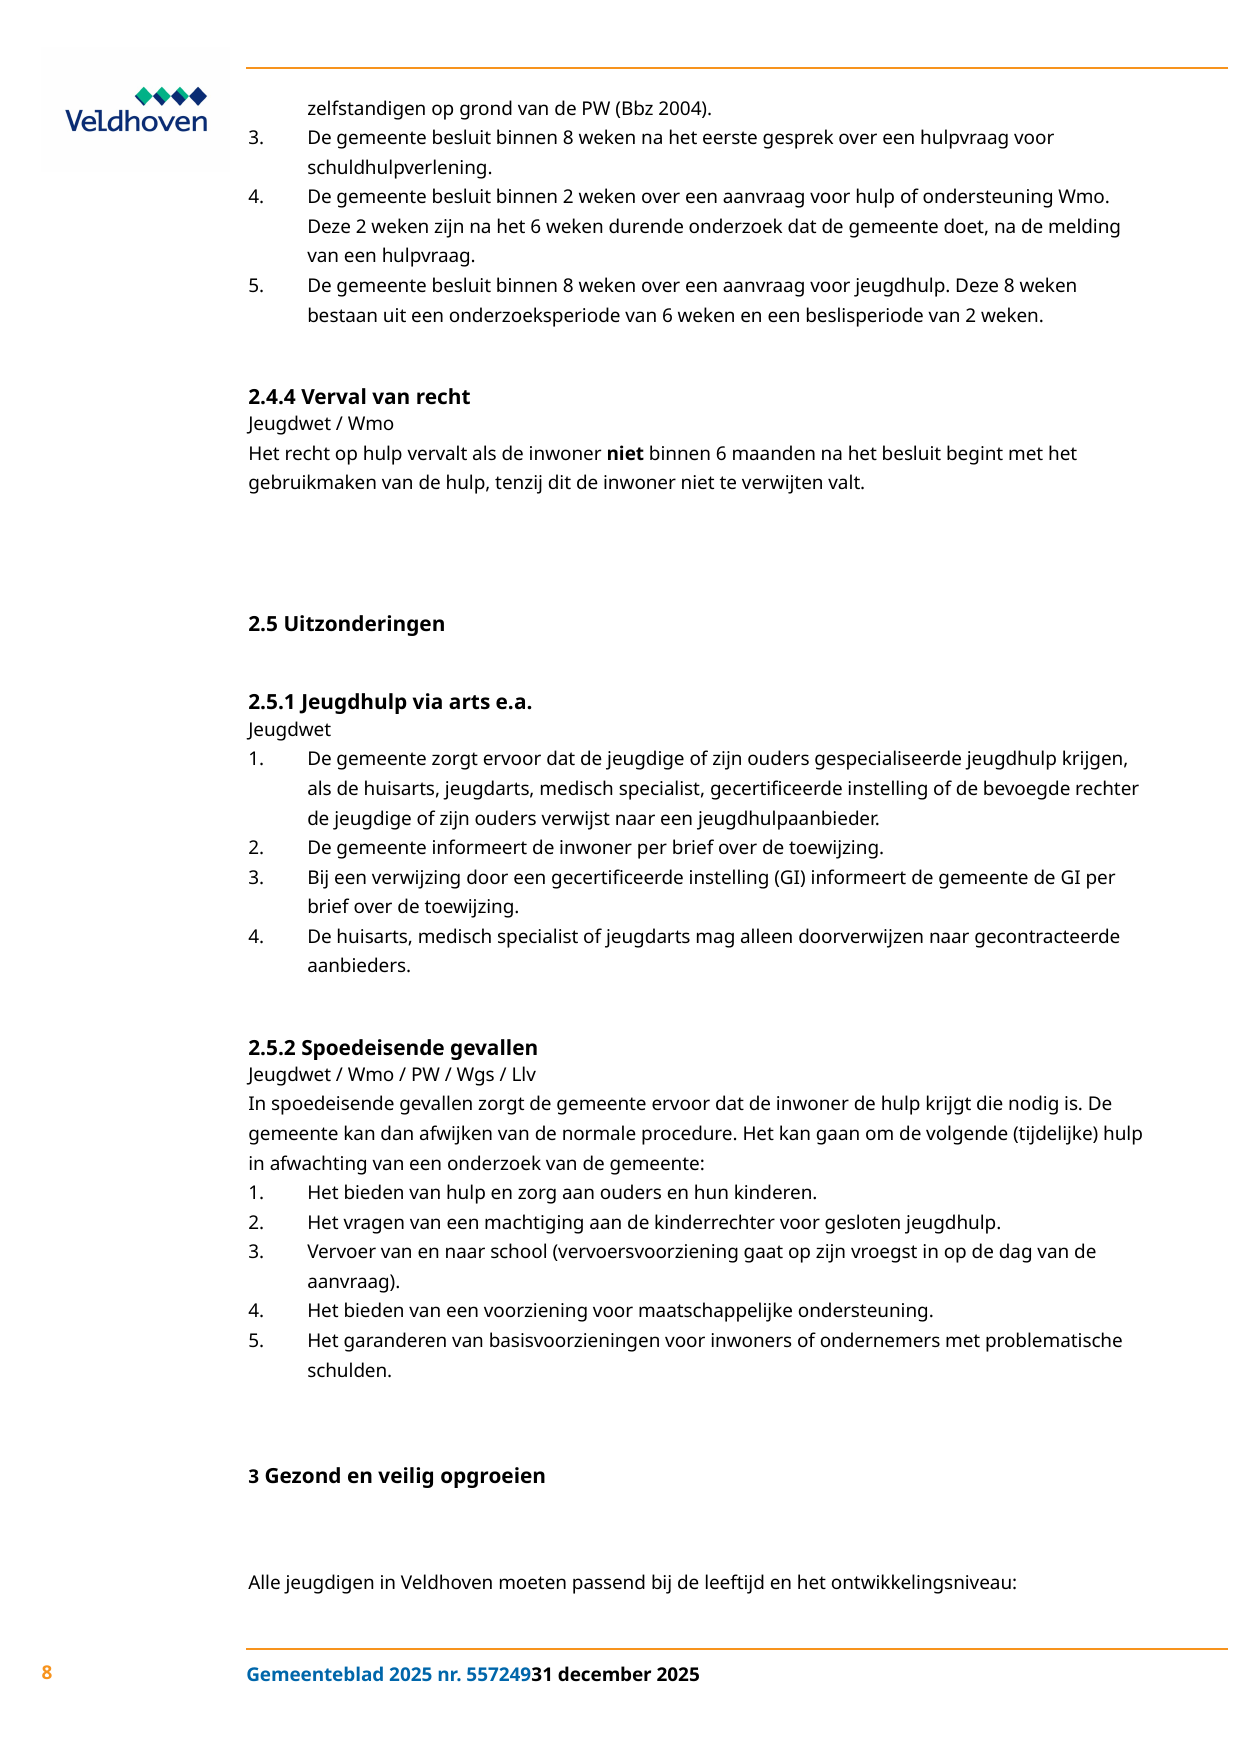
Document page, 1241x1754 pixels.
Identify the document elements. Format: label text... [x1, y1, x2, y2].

list Het bieden van een voorziening voor maatschappelijke ondersteuning. [248, 1298, 1152, 1323]
text In spoedeisende gevallen zorgt de gemeente ervoor dat de inwoner de hulp krijgt die nodig is. De gemeente kan dan afwijken van de normale procedure. Het kan gaan om de volgende (tijdelijke) hulp in afwachting van een onderzoek van de gemeente: [248, 1091, 1152, 1176]
list De gemeente besluit binnen 2 weken over een aanvraag voor hulp of ondersteuning Wmo. Deze 2 weken zijn na het 6 weken durende onderzoek dat de gemeente doet, na de melding van een hulpvraag. [248, 183, 1152, 268]
list Bij een verwijzing door een gecertificeerde instelling (GI) informeert de gemeente de GI per brief over de toewijzing. [248, 864, 1152, 919]
list De huisarts, medisch specialist of jeugdarts mag alleen doorverwijzen naar gecontracteerde aanbieders. [248, 923, 1152, 978]
text 2.4.4 Verval van recht [248, 382, 1152, 410]
text 3 Gezond en veilig opgroeien [248, 1462, 1152, 1490]
text 2.5.2 Spoedeisende gevallen [248, 1033, 1152, 1061]
list Het garanderen van basisvoorzieningen voor inwoners of ondernemers met problematische schulden. [248, 1327, 1152, 1383]
text Jeugdwet [248, 716, 1152, 742]
text Alle jeugdigen in Veldhoven moeten passend bij de leeftijd en het ontwikkelingsniveau: [248, 1569, 1152, 1595]
list De gemeente besluit binnen 8 weken na het eerste gesprek over een hulpvraag voor schuldhulpverlening. [248, 124, 1152, 180]
text Het recht op hulp vervalt als de inwoner niet binnen 6 maanden na het besluit begint met het gebruikmaken van de hulp, tenzij dit de inwoner niet te verwijten valt. [248, 440, 1152, 495]
list De gemeente informeert de inwoner per brief over de toewijzing. [248, 834, 1152, 860]
picture [41, 47, 231, 172]
text 2.5 Uitzonderingen [248, 609, 1152, 637]
list De gemeente besluit binnen 8 weken over een aanvraag voor jeugdhulp. Deze 8 weken bestaan uit een onderzoeksperiode van 6 weken en een beslisperiode van 2 weken. [248, 272, 1152, 328]
list De gemeente zorgt ervoor dat de jeugdige of zijn ouders gespecialiseerde jeugdhulp krijgen, als de huisarts, jeugdarts, medisch specialist, gecertificeerde instelling of de bevoegde rechter de jeugdige of zijn ouders verwijst naar een jeugdhulpaanbieder. [248, 746, 1152, 830]
list zelfstandigen op grond van de PW (Bbz 2004). [248, 95, 1152, 121]
text Jeugdwet / Wmo [248, 410, 1152, 436]
list Het bieden van hulp en zorg aan ouders en hun kinderen. [248, 1179, 1152, 1205]
text 2.5.1 Jeugdhulp via arts e.a. [248, 687, 1152, 716]
list Vervoer van en naar school (vervoersvoorziening gaat op zijn vroegst in op de dag van de aanvraag). [248, 1238, 1152, 1294]
list Het vragen van een machtiging aan de kinderrechter voor gesloten jeugdhulp. [248, 1209, 1152, 1235]
text Jeugdwet / Wmo / PW / Wgs / Llv [248, 1061, 1152, 1087]
